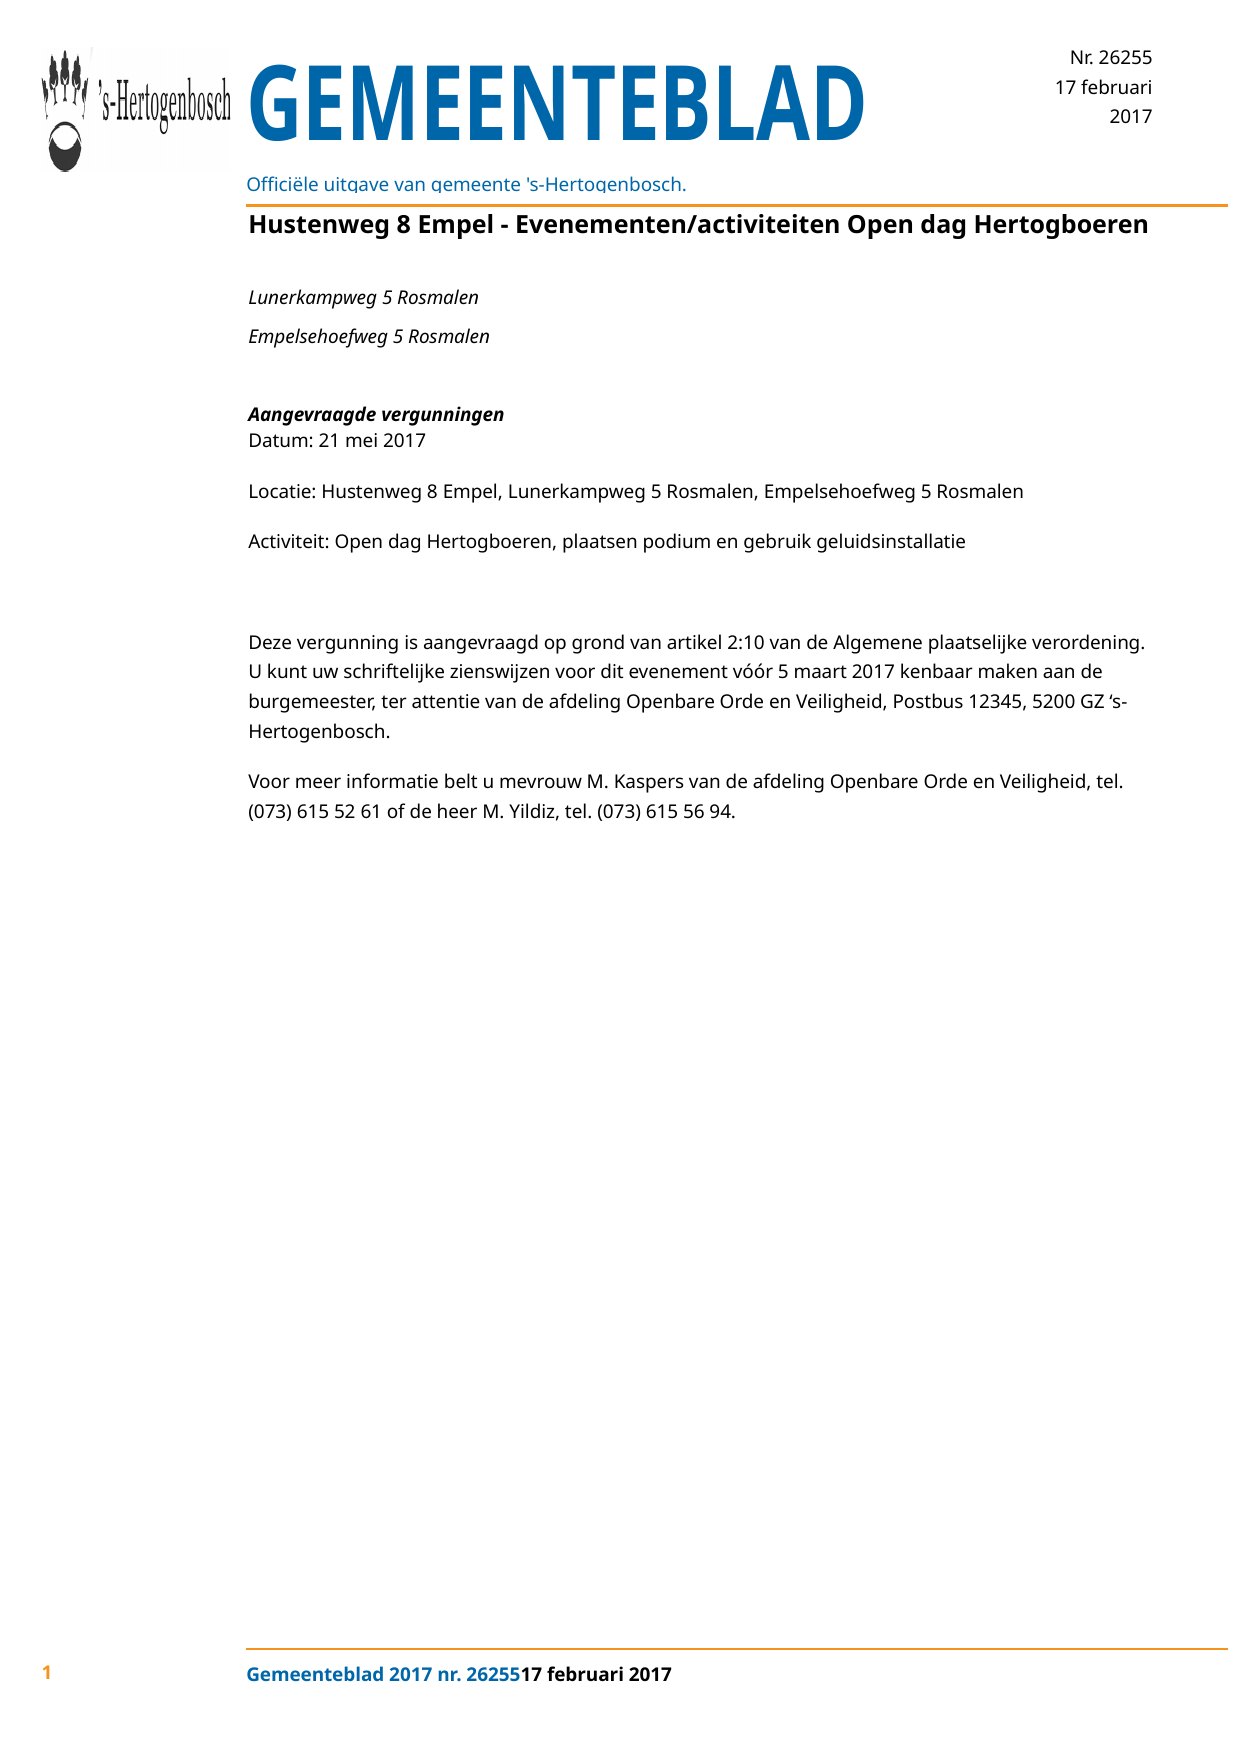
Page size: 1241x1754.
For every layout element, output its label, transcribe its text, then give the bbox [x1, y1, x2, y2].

text Lunerkampweg 5 Rosmalen [248, 284, 1152, 309]
text Locatie: Hustenweg 8 Empel, Lunerkampweg 5 Rosmalen, Empelsehoefweg 5 Rosmalen [248, 478, 1152, 503]
text Activiteit: Open dag Hertogboeren, plaatsen podium en gebruik geluidsinstallatie [248, 528, 1152, 554]
text Voor meer informatie belt u mevrouw M. Kaspers van de afdeling Openbare Orde en Veiligheid, tel. (073) 615 52 61 of de heer M. Yildiz, tel. (073) 615 56 94. [248, 768, 1152, 823]
text Hustenweg 8 Empel - Evenementen/activiteiten Open dag Hertogboeren [248, 207, 1152, 241]
text Datum: 21 mei 2017 [248, 427, 1152, 453]
text Aangevraagde vergunningen [248, 402, 1152, 427]
text Empelsehoefweg 5 Rosmalen [248, 323, 1152, 349]
text Deze vergunning is aangevraagd op grond van artikel 2:10 van de Algemene plaatselijke verordening. U kunt uw schriftelijke zienswijzen voor dit evenement vóór 5 maart 2017 kenbaar maken aan de burgemeester, ter attentie van de afdeling Openbare Orde en Veiligheid, Postbus 12345, 5200 GZ ‘s-Hertogenbosch. [248, 629, 1152, 743]
picture [41, 47, 231, 172]
